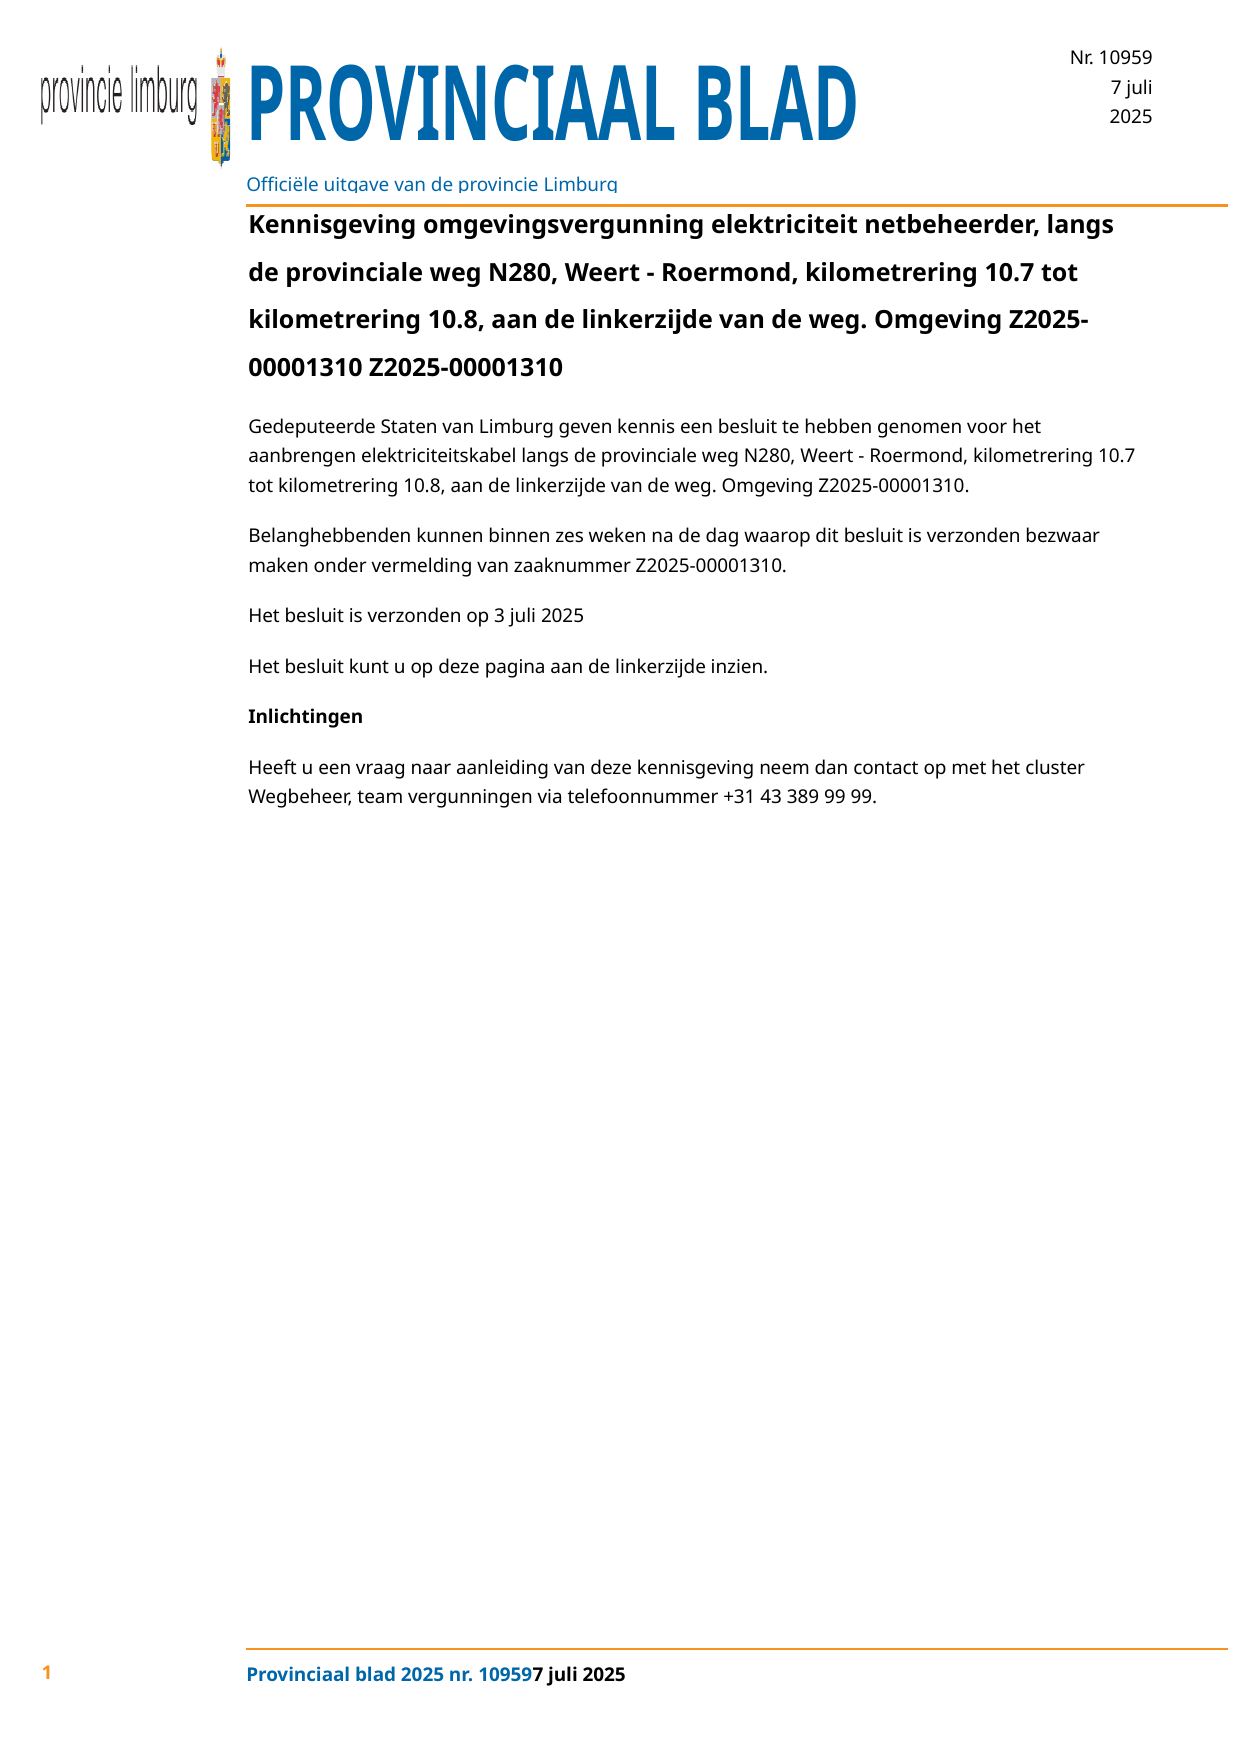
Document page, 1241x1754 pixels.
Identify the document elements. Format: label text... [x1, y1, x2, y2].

text Gedeputeerde Staten van Limburg geven kennis een besluit te hebben genomen voor het aanbrengen elektriciteitskabel langs de provinciale weg N280, Weert - Roermond, kilometrering 10.7 tot kilometrering 10.8, aan de linkerzijde van de weg. Omgeving Z2025-00001310. [248, 413, 1152, 498]
text Het besluit is verzonden op 3 juli 2025 [248, 603, 1152, 628]
text Heeft u een vraag naar aanleiding van deze kennisgeving neem dan contact op met het cluster Wegbeheer, team vergunningen via telefoonnummer +31 43 389 99 99. [248, 754, 1152, 809]
text Belanghebbenden kunnen binnen zes weken na de dag waarop dit besluit is verzonden bezwaar maken onder vermelding van zaaknummer Z2025-00001310. [248, 523, 1152, 578]
text Inlichtingen [248, 703, 1152, 729]
text Kennisgeving omgevingsvergunning elektriciteit netbeheerder, langs de provinciale weg N280, Weert - Roermond, kilometrering 10.7 tot kilometrering 10.8, aan de linkerzijde van de weg. Omgeving Z2025-00001310 Z2025-00001310 [248, 207, 1152, 384]
picture [41, 47, 231, 172]
text Het besluit kunt u op deze pagina aan de linkerzijde inzien. [248, 653, 1152, 679]
